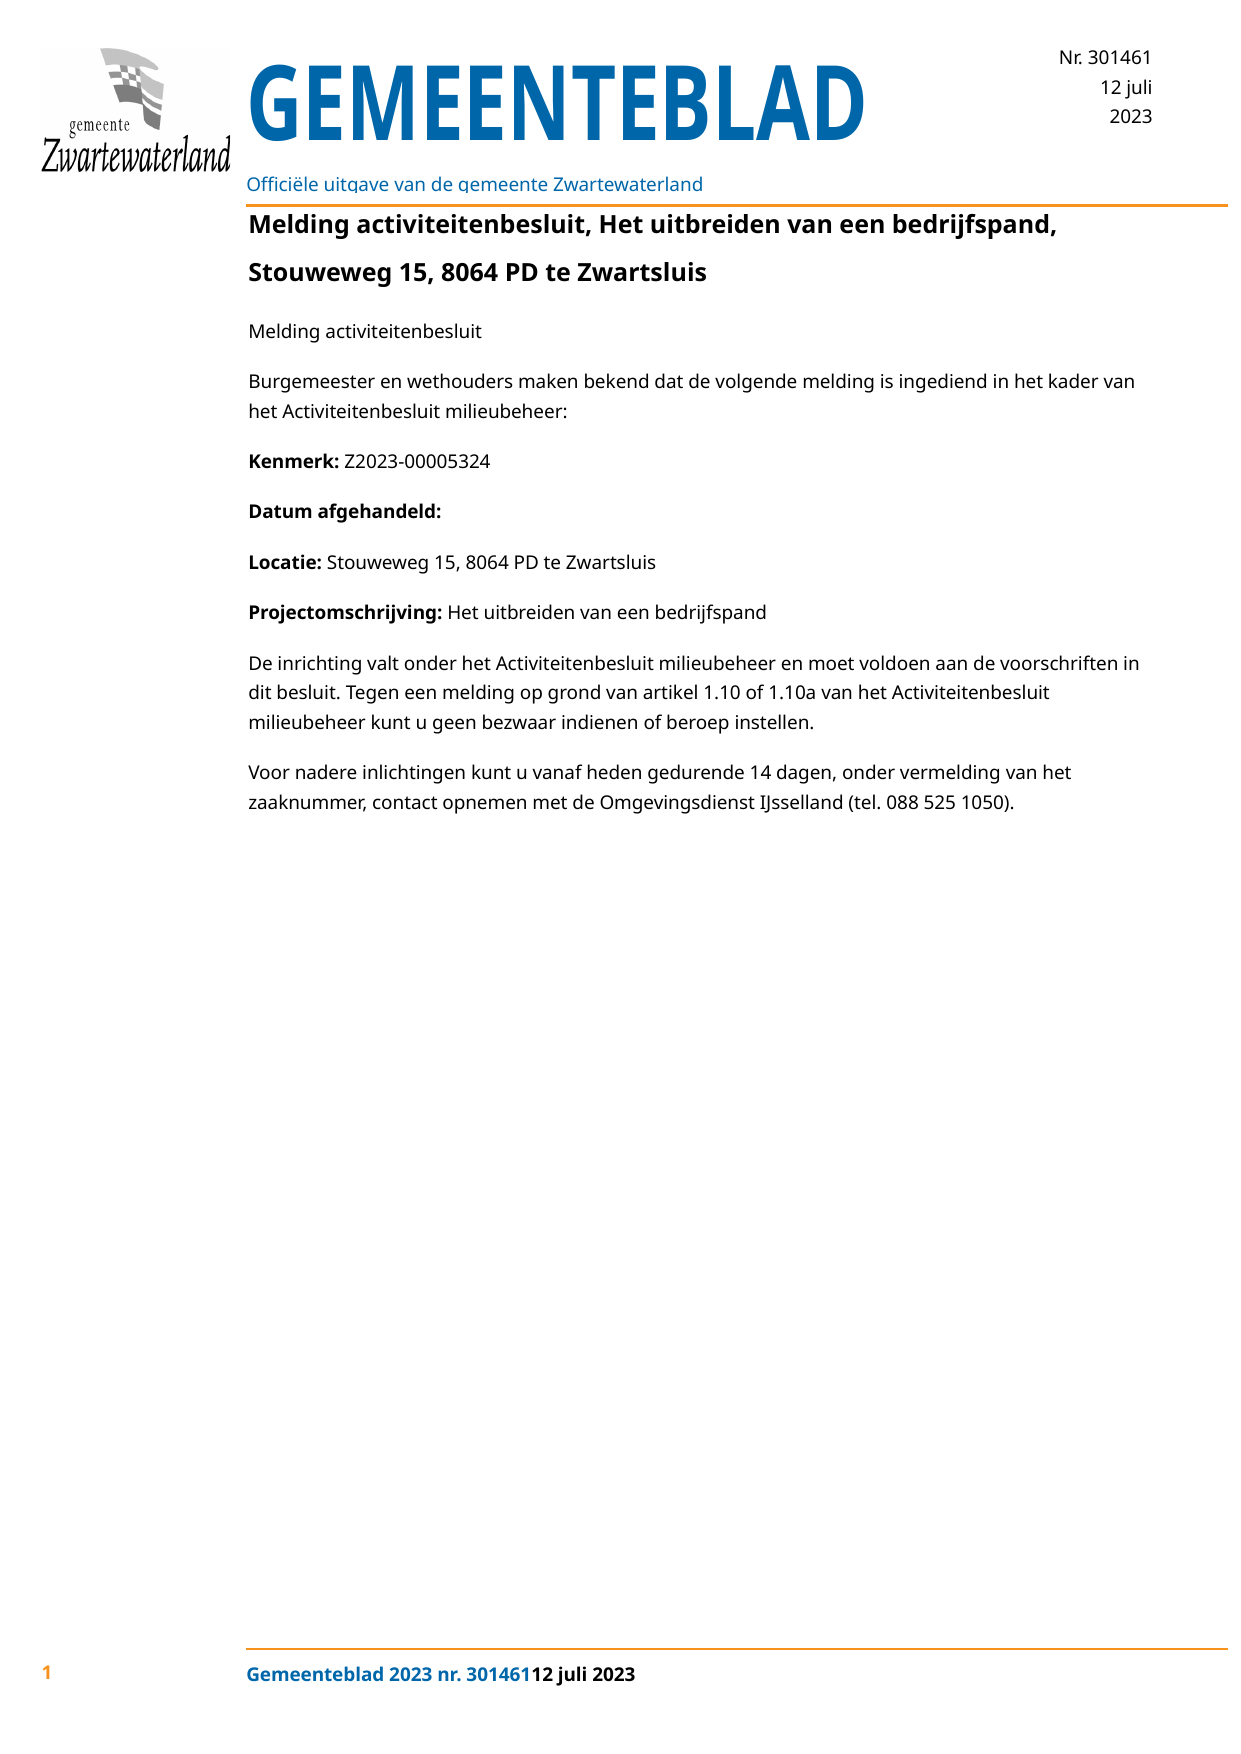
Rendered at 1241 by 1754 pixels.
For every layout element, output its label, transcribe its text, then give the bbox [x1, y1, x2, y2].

text Melding activiteitenbesluit [248, 318, 1152, 344]
text Datum afgehandeld: [248, 499, 1152, 524]
text Projectomschrijving: Het uitbreiden van een bedrijfspand [248, 599, 1152, 625]
text Locatie: Stouweweg 15, 8064 PD te Zwartsluis [248, 549, 1152, 575]
picture [41, 47, 231, 172]
text Voor nadere inlichtingen kunt u vanaf heden gedurende 14 dagen, onder vermelding van het zaaknummer, contact opnemen met de Omgevingsdienst IJsselland (tel. 088 525 1050). [248, 759, 1152, 815]
text Burgemeester en wethouders maken bekend dat de volgende melding is ingediend in het kader van het Activiteitenbesluit milieubeheer: [248, 368, 1152, 424]
text Kenmerk: Z2023-00005324 [248, 448, 1152, 474]
text Melding activiteitenbesluit, Het uitbreiden van een bedrijfspand, Stouweweg 15, 8064 PD te Zwartsluis [248, 207, 1152, 288]
text De inrichting valt onder het Activiteitenbesluit milieubeheer en moet voldoen aan de voorschriften in dit besluit. Tegen een melding op grond van artikel 1.10 of 1.10a van het Activiteitenbesluit milieubeheer kunt u geen bezwaar indienen of beroep instellen. [248, 650, 1152, 735]
